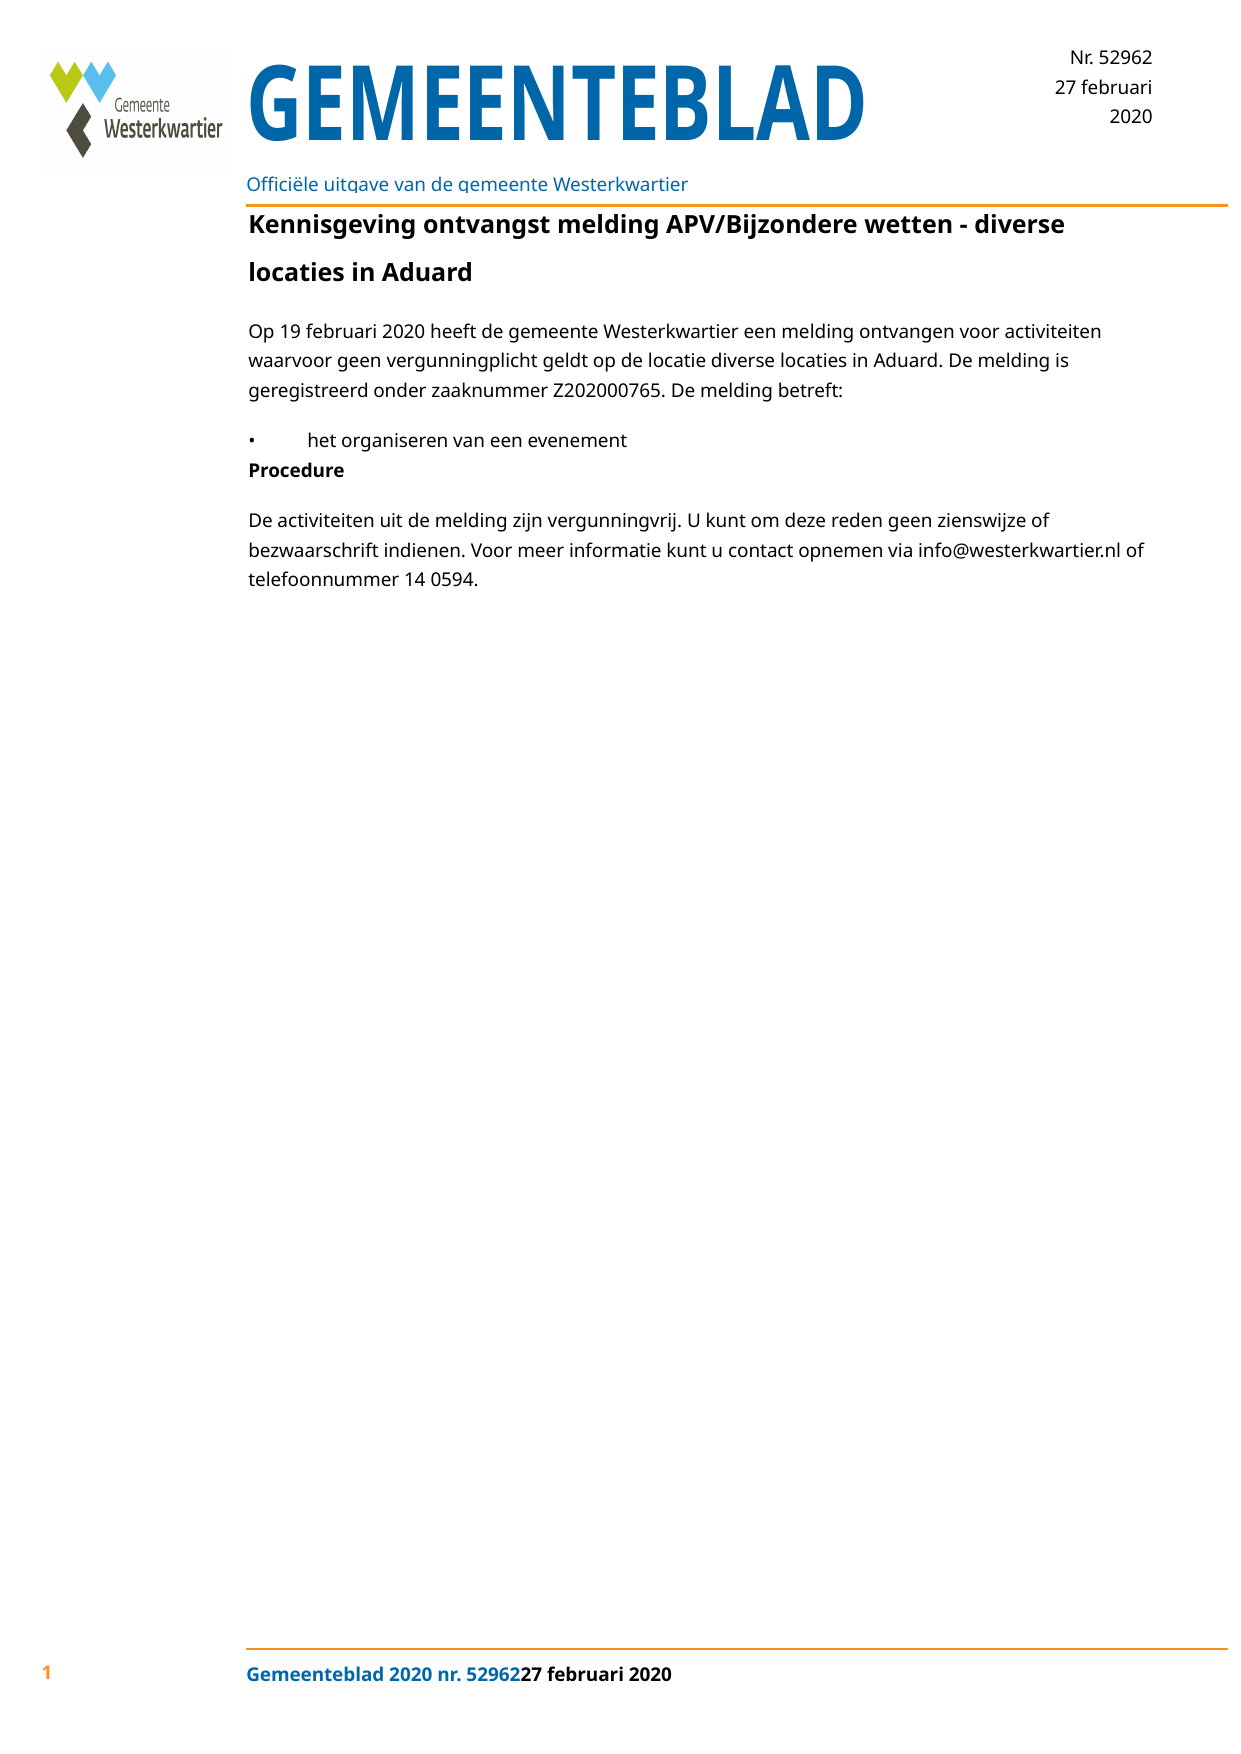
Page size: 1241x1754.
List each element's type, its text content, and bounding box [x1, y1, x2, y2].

text De activiteiten uit de melding zijn vergunningvrij. U kunt om deze reden geen zienswijze of bezwaarschrift indienen. Voor meer informatie kunt u contact opnemen via info@westerkwartier.nl of telefoonnummer 14 0594. [248, 507, 1152, 592]
list het organiseren van een evenement [248, 427, 1152, 453]
text Op 19 februari 2020 heeft de gemeente Westerkwartier een melding ontvangen voor activiteiten waarvoor geen vergunningplicht geldt op de locatie diverse locaties in Aduard. De melding is geregistreerd onder zaaknummer Z202000765. De melding betreft: [248, 318, 1152, 403]
picture [41, 47, 231, 172]
text Procedure [248, 457, 1152, 483]
text Kennisgeving ontvangst melding APV/Bijzondere wetten - diverse locaties in Aduard [248, 207, 1152, 288]
